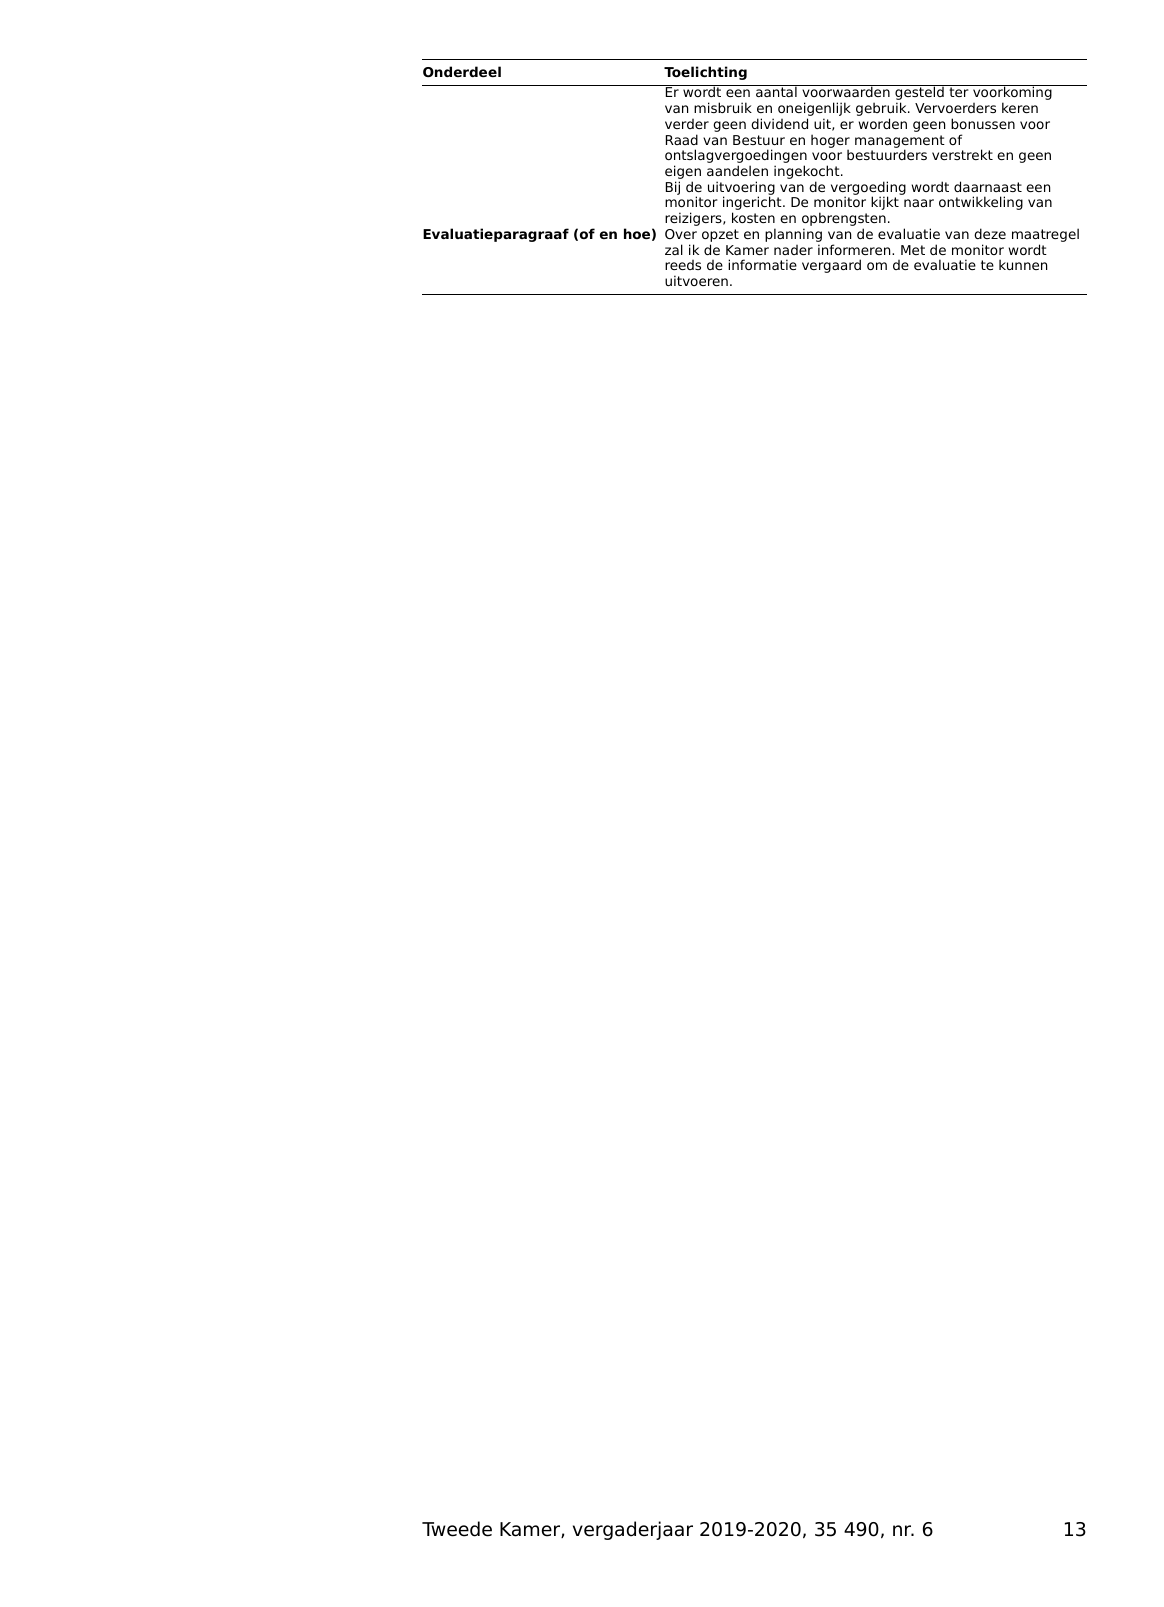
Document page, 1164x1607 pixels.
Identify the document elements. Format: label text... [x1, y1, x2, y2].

table_header Toelichting [659, 60, 1087, 85]
table_cell Er wordt een aantal voorwaarden gesteld ter voorkoming van misbruik en oneigenlijk gebruik. Vervoerders keren verder geen dividend uit, er worden geen bonussen voor Raad van Bestuur en hoger management of ontslagvergoedingen voor bestuurders verstrekt en geen eigen aandelen ingekocht. Bij de uitvoering van de vergoeding wordt daarnaast een monitor ingericht. De monitor kijkt naar ontwikkeling van reizigers, kosten en opbrengsten. [659, 86, 1087, 227]
table_cell Over opzet en planning van de evaluatie van deze maatregel zal ik de Kamer nader informeren. Met de monitor wordt reeds de informatie vergaard om de evaluatie te kunnen uitvoeren. [659, 227, 1087, 294]
table_cell Evaluatieparagraaf (of en hoe) [422, 227, 658, 294]
table_header Onderdeel [422, 60, 658, 85]
table_cell [422, 86, 658, 227]
